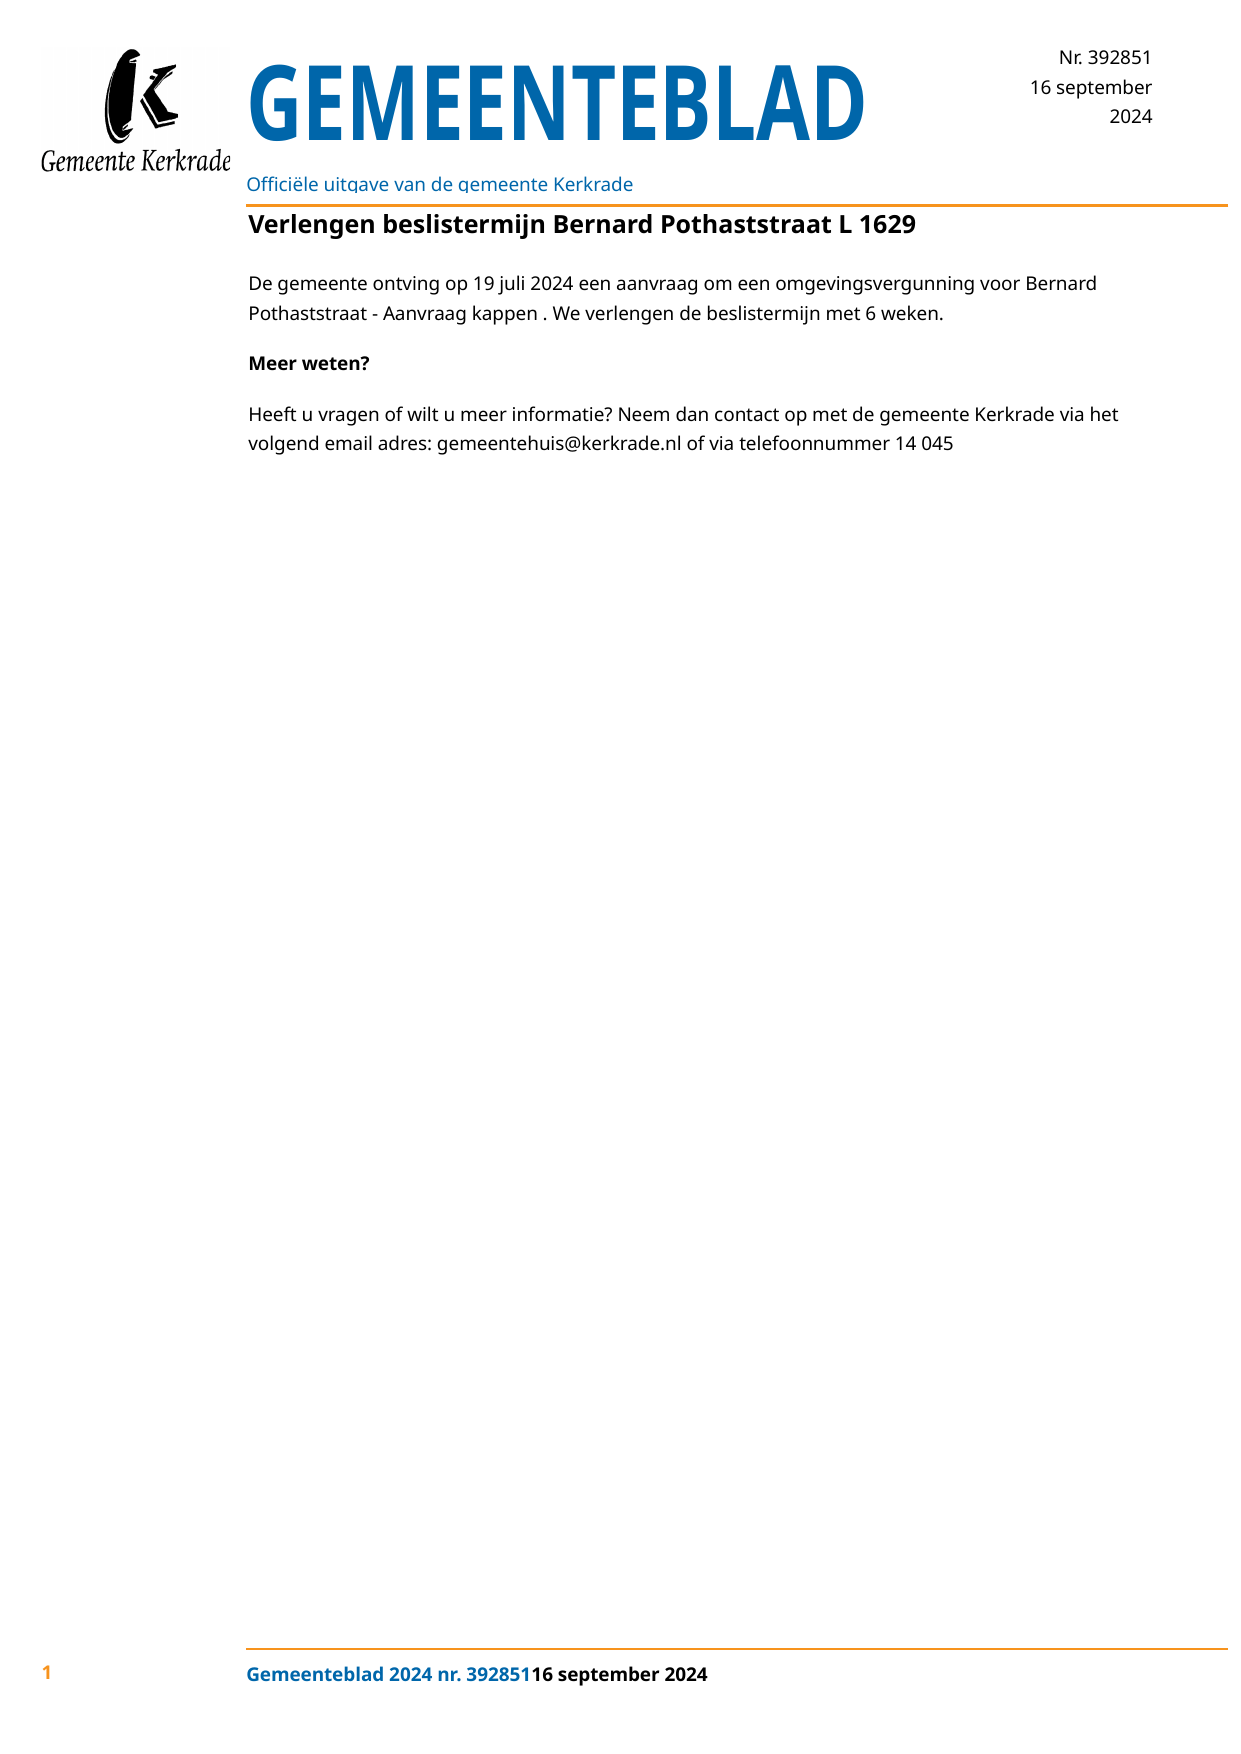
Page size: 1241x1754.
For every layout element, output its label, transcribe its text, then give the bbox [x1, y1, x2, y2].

text Verlengen beslistermijn Bernard Pothaststraat L 1629 [248, 207, 1152, 241]
picture [41, 47, 231, 172]
text Heeft u vragen of wilt u meer informatie? Neem dan contact op met de gemeente Kerkrade via het volgend email adres: gemeentehuis@kerkrade.nl of via telefoonnummer 14 045 [248, 401, 1152, 456]
text Meer weten? [248, 350, 1152, 376]
text De gemeente ontving op 19 juli 2024 een aanvraag om een omgevingsvergunning voor Bernard Pothaststraat - Aanvraag kappen . We verlengen de beslistermijn met 6 weken. [248, 270, 1152, 326]
